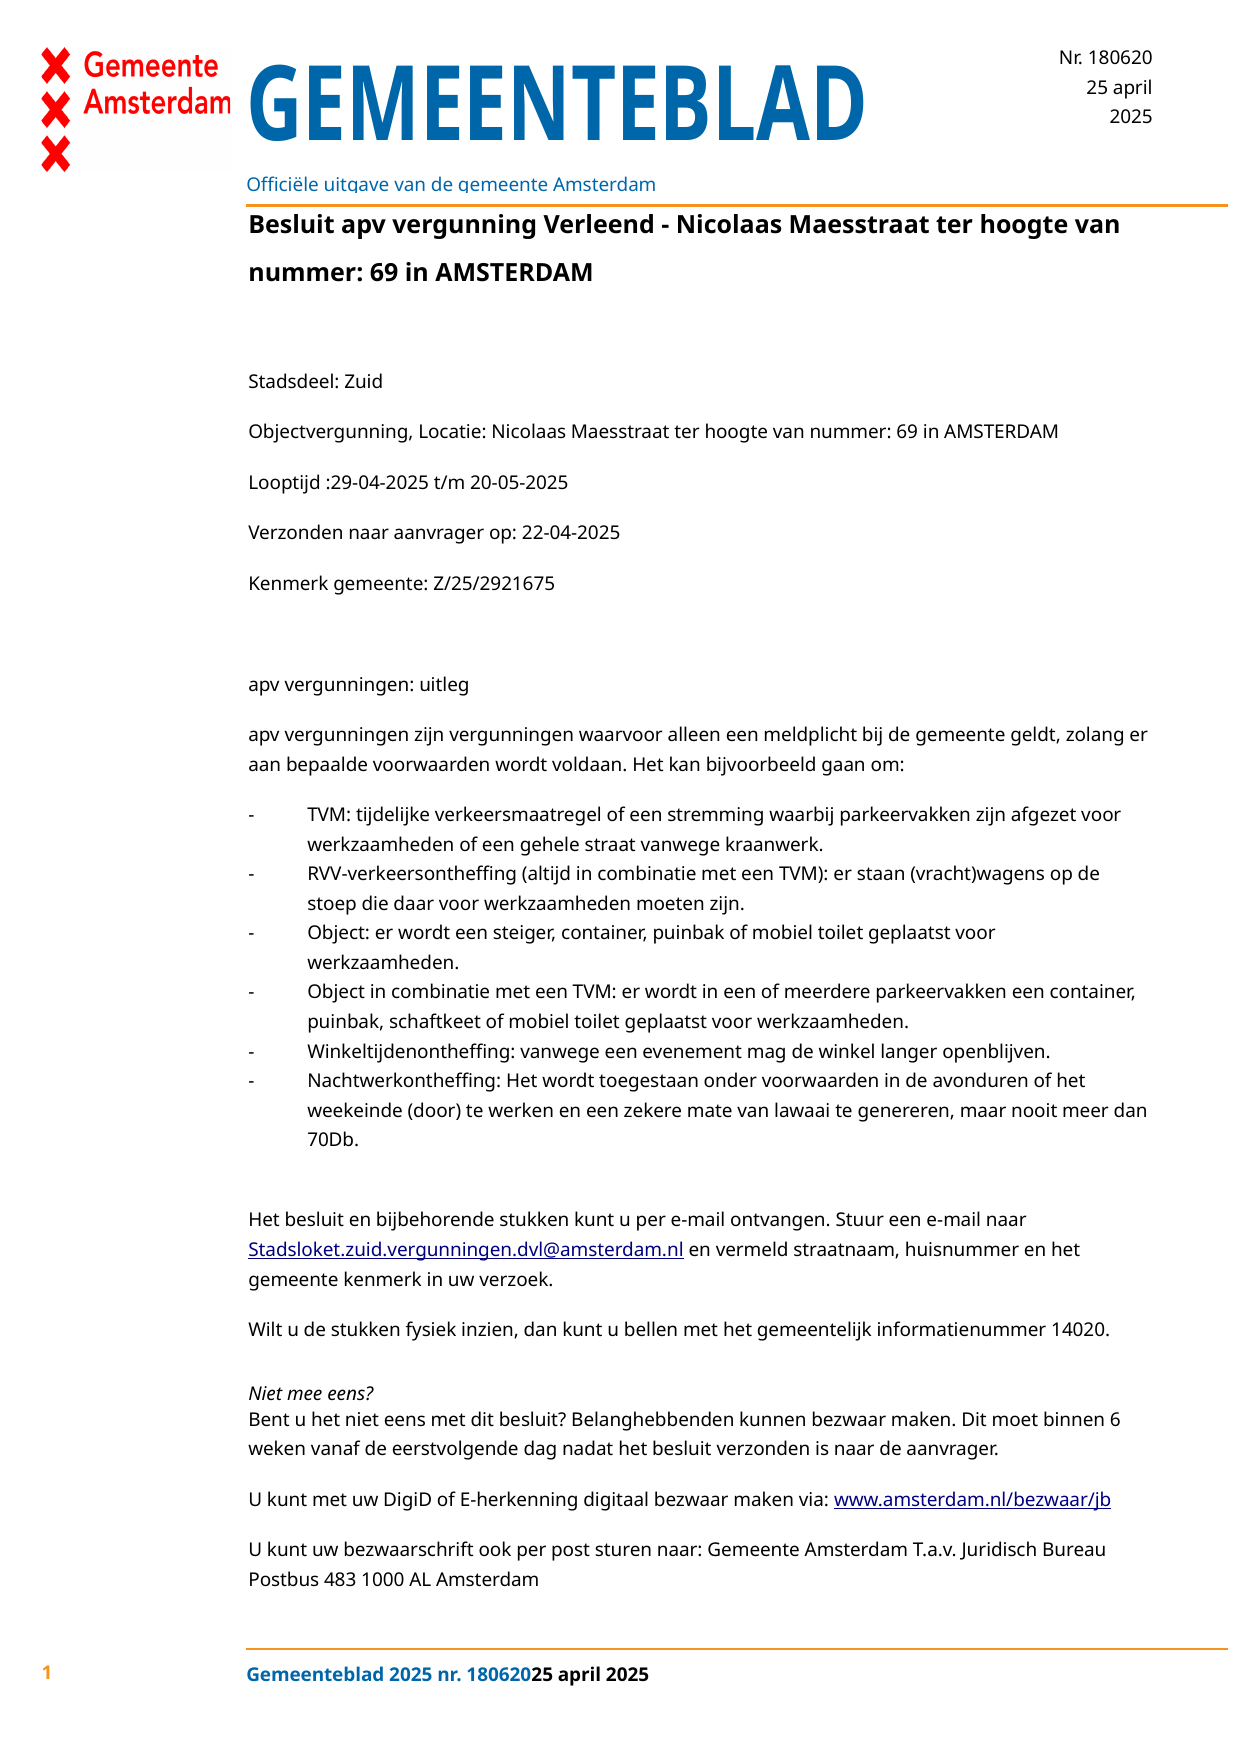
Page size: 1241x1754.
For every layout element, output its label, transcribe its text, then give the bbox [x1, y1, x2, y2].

text apv vergunningen zijn vergunningen waarvoor alleen een meldplicht bij de gemeente geldt, zolang er aan bepaalde voorwaarden wordt voldaan. Het kan bijvoorbeeld gaan om: [248, 721, 1152, 777]
text Objectvergunning, Locatie: Nicolaas Maesstraat ter hoogte van nummer: 69 in AMSTERDAM [248, 419, 1152, 444]
text Bent u het niet eens met dit besluit? Belanghebbenden kunnen bezwaar maken. Dit moet binnen 6 weken vanaf de eerstvolgende dag nadat het besluit verzonden is naar de aanvrager. [248, 1406, 1152, 1461]
text U kunt met uw DigiD of E-herkenning digitaal bezwaar maken via: www.amsterdam.nl/bezwaar/jb [248, 1486, 1152, 1512]
text Kenmerk gemeente: Z/25/2921675 [248, 570, 1152, 596]
list Object in combinatie met een TVM: er wordt in een of meerdere parkeervakken een container, puinbak, schaftkeet of mobiel toilet geplaatst voor werkzaamheden. [248, 979, 1152, 1034]
text apv vergunningen: uitleg [248, 671, 1152, 697]
text Stadsdeel: Zuid [248, 368, 1152, 394]
text U kunt uw bezwaarschrift ook per post sturen naar: Gemeente Amsterdam T.a.v. Juridisch Bureau Postbus 483 1000 AL Amsterdam [248, 1536, 1152, 1592]
text Niet mee eens? [248, 1380, 1152, 1406]
text Looptijd :29-04-2025 t/m 20-05-2025 [248, 469, 1152, 495]
picture [41, 47, 231, 172]
text Verzonden naar aanvrager op: 22-04-2025 [248, 519, 1152, 545]
list Winkeltijdenontheffing: vanwege een evenement mag de winkel langer openblijven. [248, 1038, 1152, 1064]
list Object: er wordt een steiger, container, puinbak of mobiel toilet geplaatst voor werkzaamheden. [248, 919, 1152, 975]
text Het besluit en bijbehorende stukken kunt u per e-mail ontvangen. Stuur een e-mail naar Stadsloket.zuid.vergunningen.dvl@amsterdam.nl en vermeld straatnaam, huisnummer en het gemeente kenmerk in uw verzoek. [248, 1207, 1152, 1292]
text Wilt u de stukken fysiek inzien, dan kunt u bellen met het gemeentelijk informatienummer 14020. [248, 1316, 1152, 1342]
list Nachtwerkontheffing: Het wordt toegestaan onder voorwaarden in de avonduren of het weekeinde (door) te werken en een zekere mate van lawaai te genereren, maar nooit meer dan 70Db. [248, 1067, 1152, 1152]
list RVV-verkeersontheffing (altijd in combinatie met een TVM): er staan (vracht)wagens op de stoep die daar voor werkzaamheden moeten zijn. [248, 860, 1152, 916]
text Besluit apv vergunning Verleend - Nicolaas Maesstraat ter hoogte van nummer: 69 in AMSTERDAM [248, 207, 1152, 288]
list TVM: tijdelijke verkeersmaatregel of een stremming waarbij parkeervakken zijn afgezet voor werkzaamheden of een gehele straat vanwege kraanwerk. [248, 801, 1152, 857]
